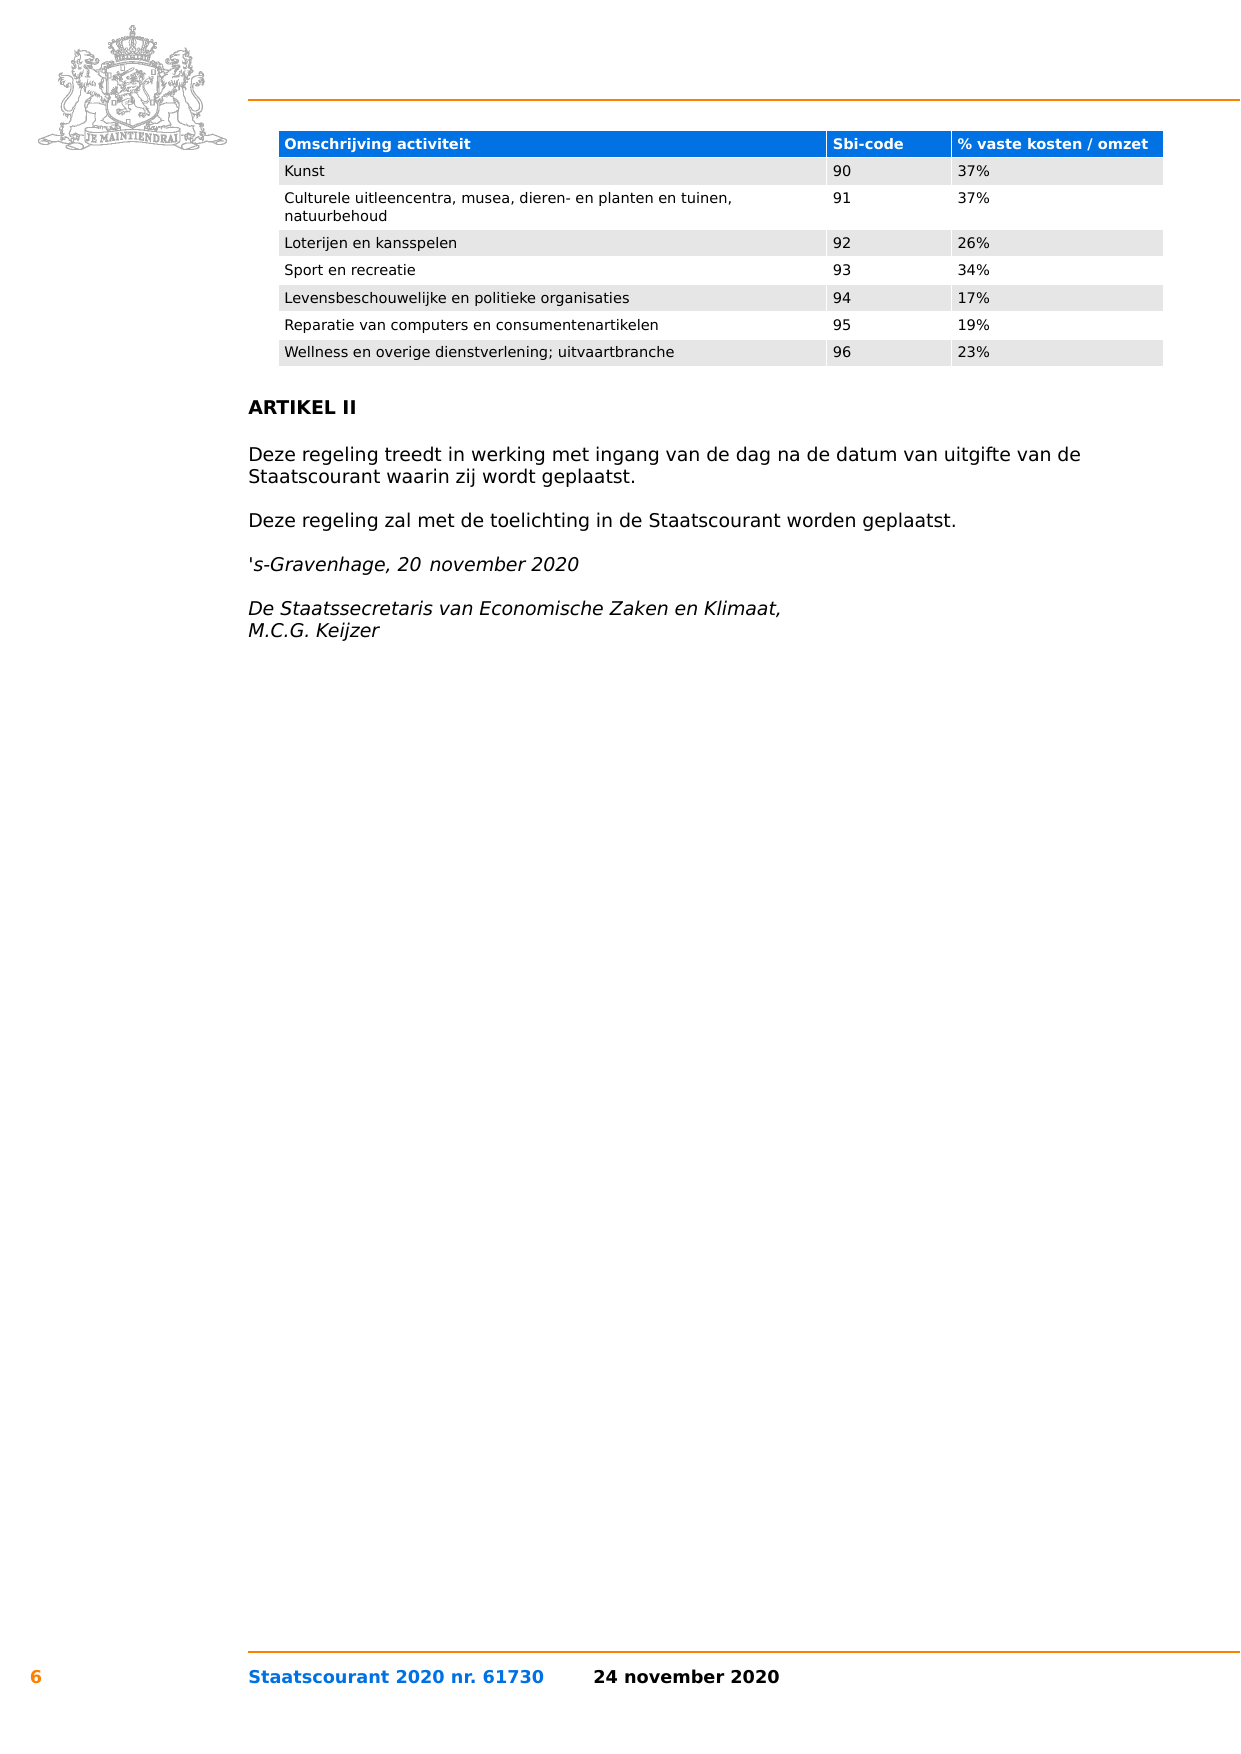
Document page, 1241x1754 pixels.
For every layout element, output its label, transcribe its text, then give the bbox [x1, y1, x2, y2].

table_header Omschrijving activiteit [279, 131, 826, 157]
table_cell 23% [952, 340, 1163, 366]
table_cell 17% [952, 285, 1163, 311]
table_cell 94 [827, 285, 951, 311]
table_cell 34% [952, 258, 1163, 284]
table_cell Levensbeschouwelijke en politieke organisaties [279, 285, 826, 311]
text De Staatssecretaris van Economische Zaken en Klimaat, M.C.G. Keijzer [248, 598, 1163, 642]
text Deze regeling treedt in werking met ingang van de dag na de datum van uitgifte van de Staatscourant waarin zij wordt geplaatst. [248, 444, 1163, 488]
table_cell 95 [827, 312, 951, 339]
text Deze regeling zal met de toelichting in de Staatscourant worden geplaatst. [248, 510, 1163, 532]
table_cell 37% [952, 186, 1163, 229]
table_cell 91 [827, 186, 951, 229]
table_cell 92 [827, 230, 951, 256]
text 's-Gravenhage, 20 november 2020 [248, 554, 1163, 576]
table_cell 93 [827, 258, 951, 284]
table_cell 26% [952, 230, 1163, 256]
table_cell 96 [827, 340, 951, 366]
table_cell Reparatie van computers en consumentenartikelen [279, 312, 826, 339]
table_cell Wellness en overige dienstverlening; uitvaartbranche [279, 340, 826, 366]
subtitle ARTIKEL II [248, 397, 1163, 419]
table_cell Kunst [279, 158, 826, 185]
table_header % vaste kosten / omzet [952, 131, 1163, 157]
table_cell 90 [827, 158, 951, 185]
table_cell 19% [952, 312, 1163, 339]
picture [38, 25, 227, 150]
table_cell Culturele uitleencentra, musea, dieren- en planten en tuinen, natuurbehoud [279, 186, 826, 229]
table_cell 37% [952, 158, 1163, 185]
table_cell Sport en recreatie [279, 258, 826, 284]
table_header Sbi-code [827, 131, 951, 157]
table_cell Loterijen en kansspelen [279, 230, 826, 256]
